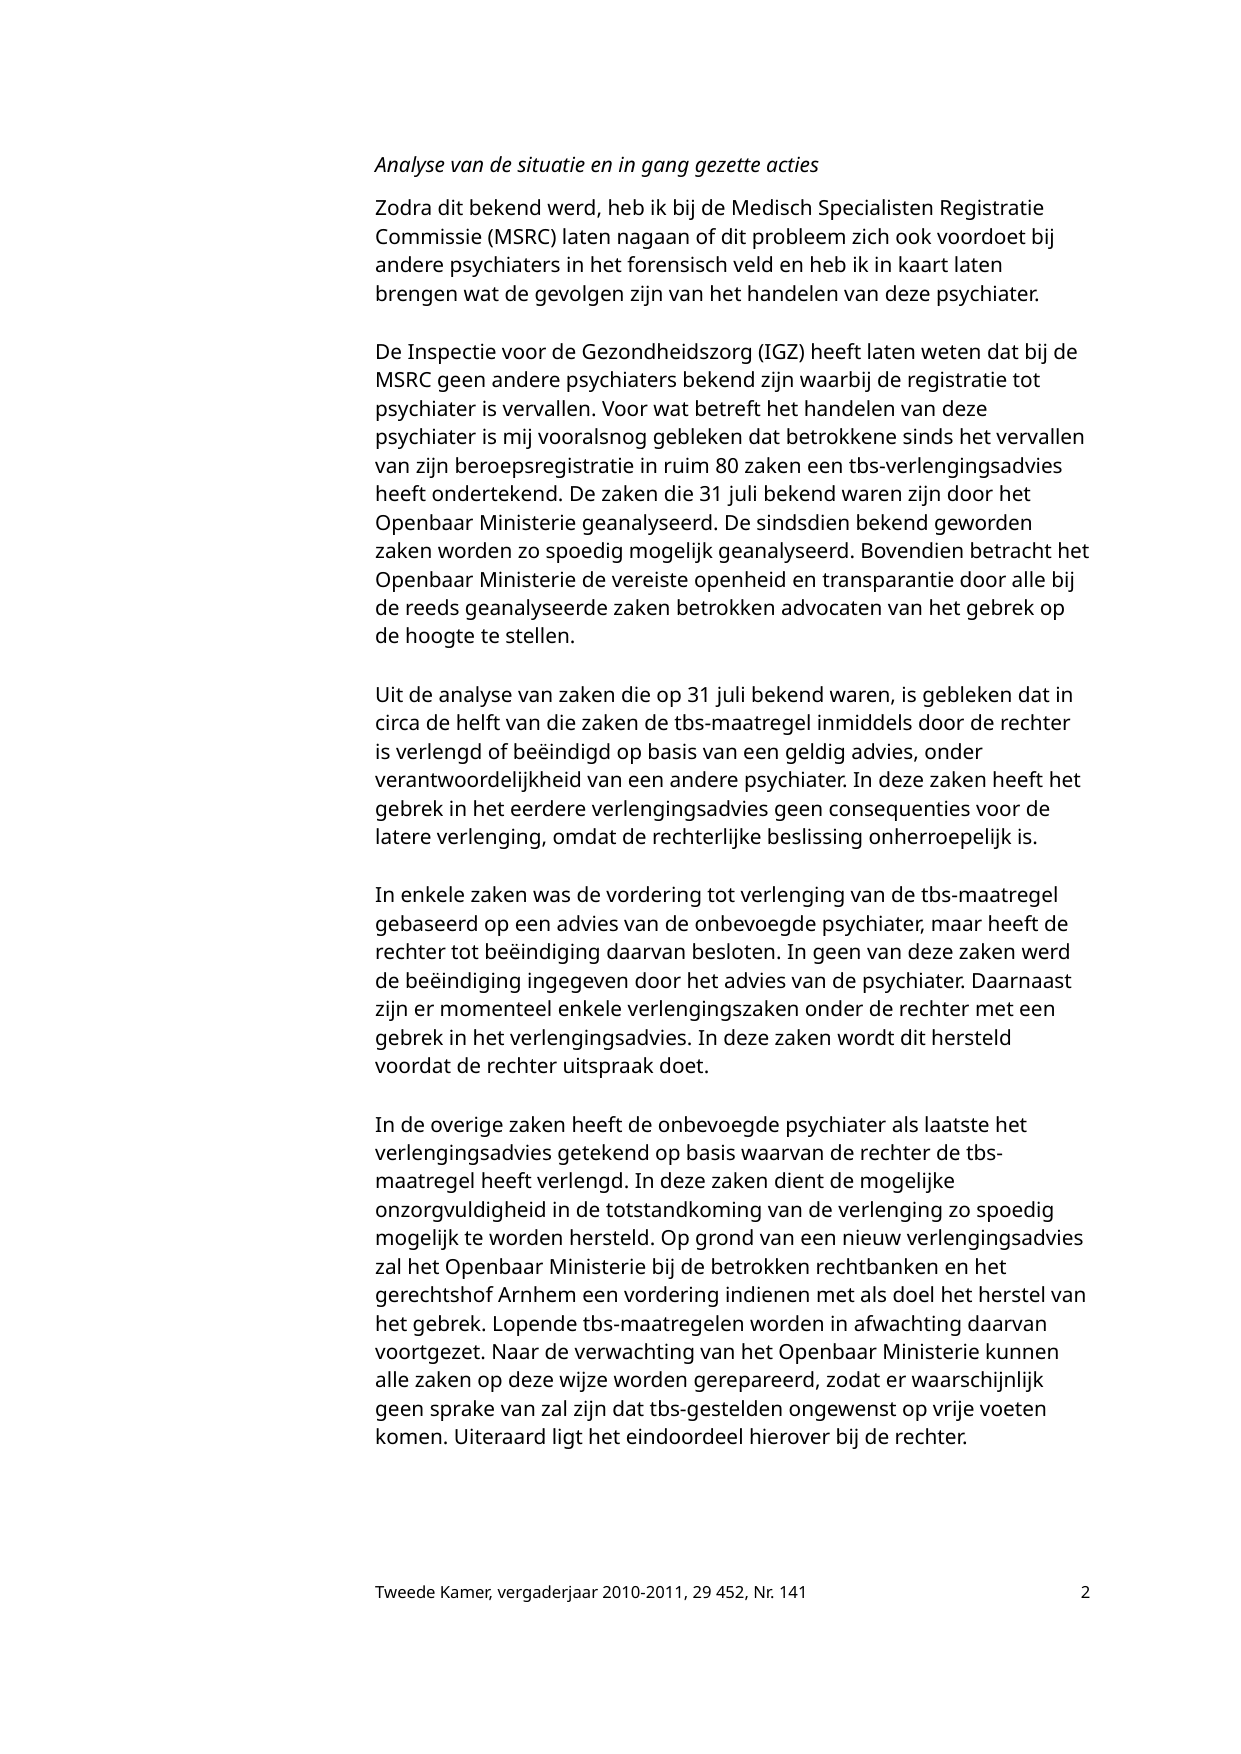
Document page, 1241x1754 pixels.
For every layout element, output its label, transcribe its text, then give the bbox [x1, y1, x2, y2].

text In enkele zaken was de vordering tot verlenging van de tbs-maatregel gebaseerd op een advies van de onbevoegde psychiater, maar heeft de rechter tot beëindiging daarvan besloten. In geen van deze zaken werd de beëindiging ingegeven door het advies van de psychiater. Daarnaast zijn er momenteel enkele verlengingszaken onder de rechter met een gebrek in het verlengingsadvies. In deze zaken wordt dit hersteld voordat de rechter uitspraak doet. [375, 881, 1090, 1080]
text Zodra dit bekend werd, heb ik bij de Medisch Specialisten Registratie Commissie (MSRC) laten nagaan of dit probleem zich ook voordoet bij andere psychiaters in het forensisch veld en heb ik in kaart laten brengen wat de gevolgen zijn van het handelen van deze psychiater. [375, 193, 1090, 307]
text Analyse van de situatie en in gang gezette acties [375, 150, 1090, 178]
text In de overige zaken heeft de onbevoegde psychiater als laatste het verlengingsadvies getekend op basis waarvan de rechter de tbs-maatregel heeft verlengd. In deze zaken dient de mogelijke onzorgvuldigheid in de totstandkoming van de verlenging zo spoedig mogelijk te worden hersteld. Op grond van een nieuw verlengingsadvies zal het Openbaar Ministerie bij de betrokken rechtbanken en het gerechtshof Arnhem een vordering indienen met als doel het herstel van het gebrek. Lopende tbs-maatregelen worden in afwachting daarvan voortgezet. Naar de verwachting van het Openbaar Ministerie kunnen alle zaken op deze wijze worden gerepareerd, zodat er waarschijnlijk geen sprake van zal zijn dat tbs-gestelden ongewenst op vrije voeten komen. Uiteraard ligt het eindoordeel hierover bij de rechter. [375, 1110, 1090, 1451]
text De Inspectie voor de Gezondheidszorg (IGZ) heeft laten weten dat bij de MSRC geen andere psychiaters bekend zijn waarbij de registratie tot psychiater is vervallen. Voor wat betreft het handelen van deze psychiater is mij vooralsnog gebleken dat betrokkene sinds het vervallen van zijn beroepsregistratie in ruim 80 zaken een tbs-verlengingsadvies heeft ondertekend. De zaken die 31 juli bekend waren zijn door het Openbaar Ministerie geanalyseerd. De sindsdien bekend geworden zaken worden zo spoedig mogelijk geanalyseerd. Bovendien betracht het Openbaar Ministerie de vereiste openheid en transparantie door alle bij de reeds geanalyseerde zaken betrokken advocaten van het gebrek op de hoogte te stellen. [375, 337, 1090, 650]
text Uit de analyse van zaken die op 31 juli bekend waren, is gebleken dat in circa de helft van die zaken de tbs-maatregel inmiddels door de rechter is verlengd of beëindigd op basis van een geldig advies, onder verantwoordelijkheid van een andere psychiater. In deze zaken heeft het gebrek in het eerdere verlengingsadvies geen consequenties voor de latere verlenging, omdat de rechterlijke beslissing onherroepelijk is. [375, 680, 1090, 851]
